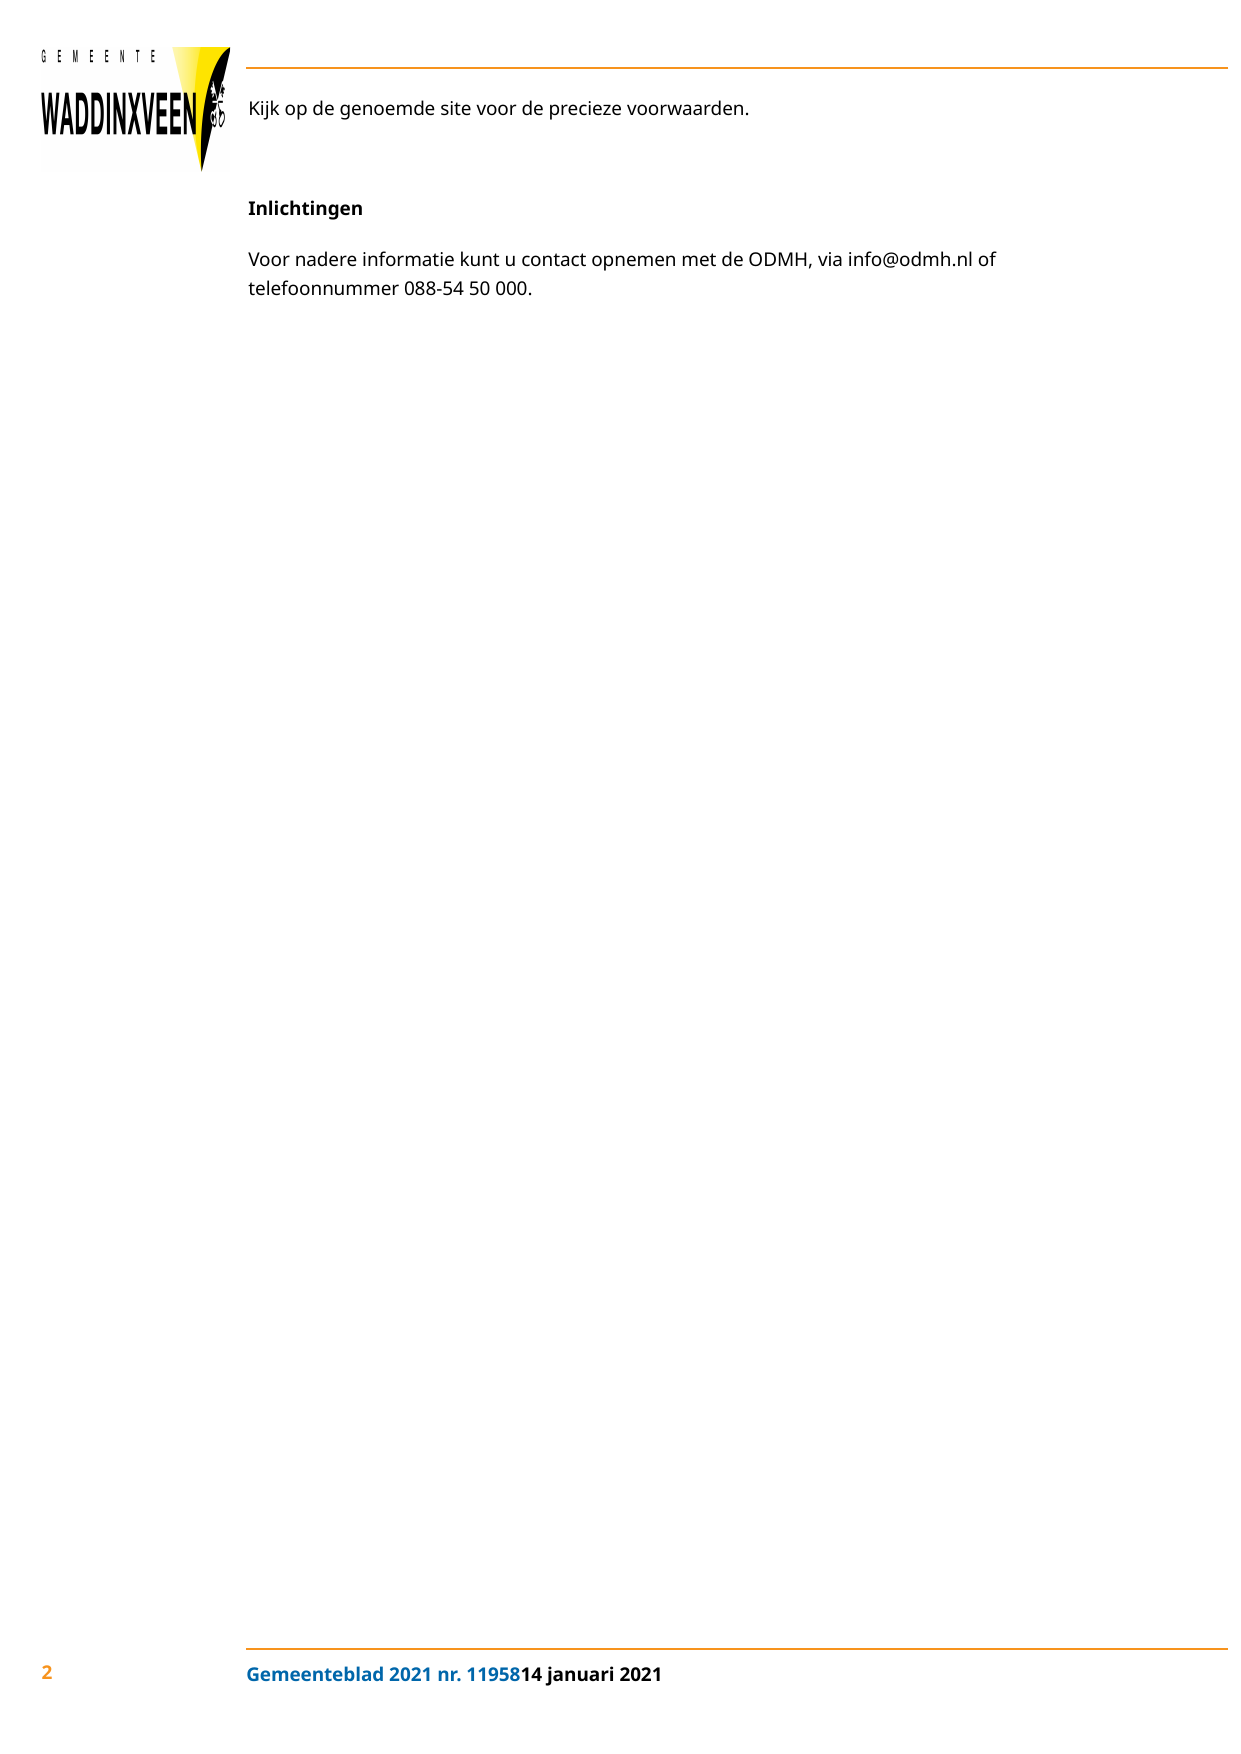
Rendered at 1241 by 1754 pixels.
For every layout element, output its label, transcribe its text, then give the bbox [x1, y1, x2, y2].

text Voor nadere informatie kunt u contact opnemen met de ODMH, via info@odmh.nl of telefoonnummer 088-54 50 000. [248, 246, 1152, 301]
text Inlichtingen [248, 196, 1152, 221]
picture [41, 47, 231, 172]
text Kijk op de genoemde site voor de precieze voorwaarden. [248, 95, 1152, 121]
